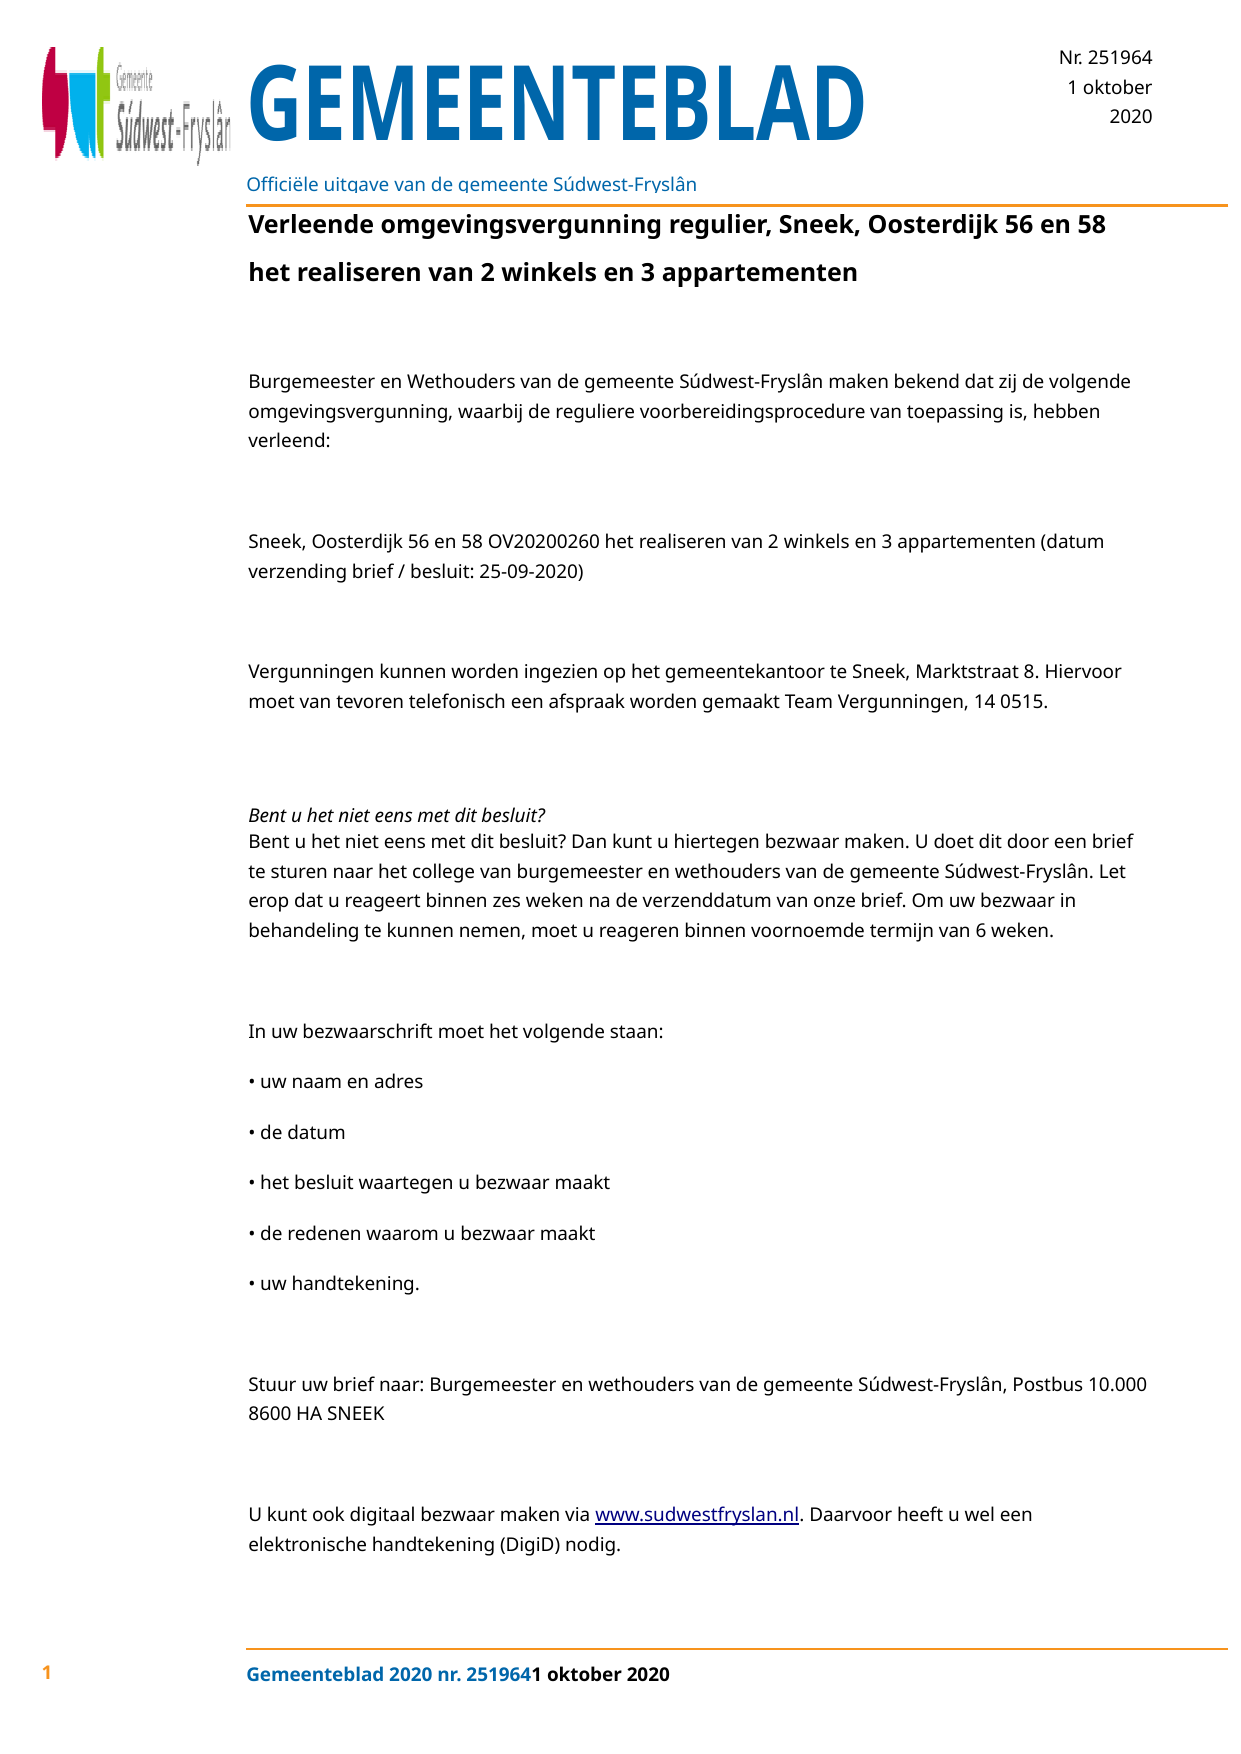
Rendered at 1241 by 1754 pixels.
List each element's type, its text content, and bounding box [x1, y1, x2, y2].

text • uw naam en adres [248, 1068, 1152, 1094]
text • het besluit waartegen u bezwaar maakt [248, 1169, 1152, 1195]
text Sneek, Oosterdijk 56 en 58 OV20200260 het realiseren van 2 winkels en 3 appartementen (datum verzending brief / besluit: 25-09-2020) [248, 528, 1152, 584]
text • de redenen waarom u bezwaar maakt [248, 1220, 1152, 1245]
text Vergunningen kunnen worden ingezien op het gemeentekantoor te Sneek, Marktstraat 8. Hiervoor moet van tevoren telefonisch een afspraak worden gemaakt Team Vergunningen, 14 0515. [248, 659, 1152, 714]
text Bent u het niet eens met dit besluit? [248, 803, 1152, 828]
text • uw handtekening. [248, 1270, 1152, 1296]
text Burgemeester en Wethouders van de gemeente Súdwest-Fryslân maken bekend dat zij de volgende omgevingsvergunning, waarbij de reguliere voorbereidingsprocedure van toepassing is, hebben verleend: [248, 368, 1152, 453]
text Verleende omgevingsvergunning regulier, Sneek, Oosterdijk 56 en 58 het realiseren van 2 winkels en 3 appartementen [248, 207, 1152, 288]
picture [41, 47, 231, 172]
text U kunt ook digitaal bezwaar maken via www.sudwestfryslan.nl. Daarvoor heeft u wel een elektronische handtekening (DigiD) nodig. [248, 1501, 1152, 1557]
text Bent u het niet eens met dit besluit? Dan kunt u hiertegen bezwaar maken. U doet dit door een brief te sturen naar het college van burgemeester en wethouders van de gemeente Súdwest-Fryslân. Let erop dat u reageert binnen zes weken na de verzenddatum van onze brief. Om uw bezwaar in behandeling te kunnen nemen, moet u reageren binnen voornoemde termijn van 6 weken. [248, 828, 1152, 943]
text Stuur uw brief naar: Burgemeester en wethouders van de gemeente Súdwest-Fryslân, Postbus 10.000 8600 HA SNEEK [248, 1371, 1152, 1426]
text In uw bezwaarschrift moet het volgende staan: [248, 1018, 1152, 1044]
text • de datum [248, 1119, 1152, 1144]
